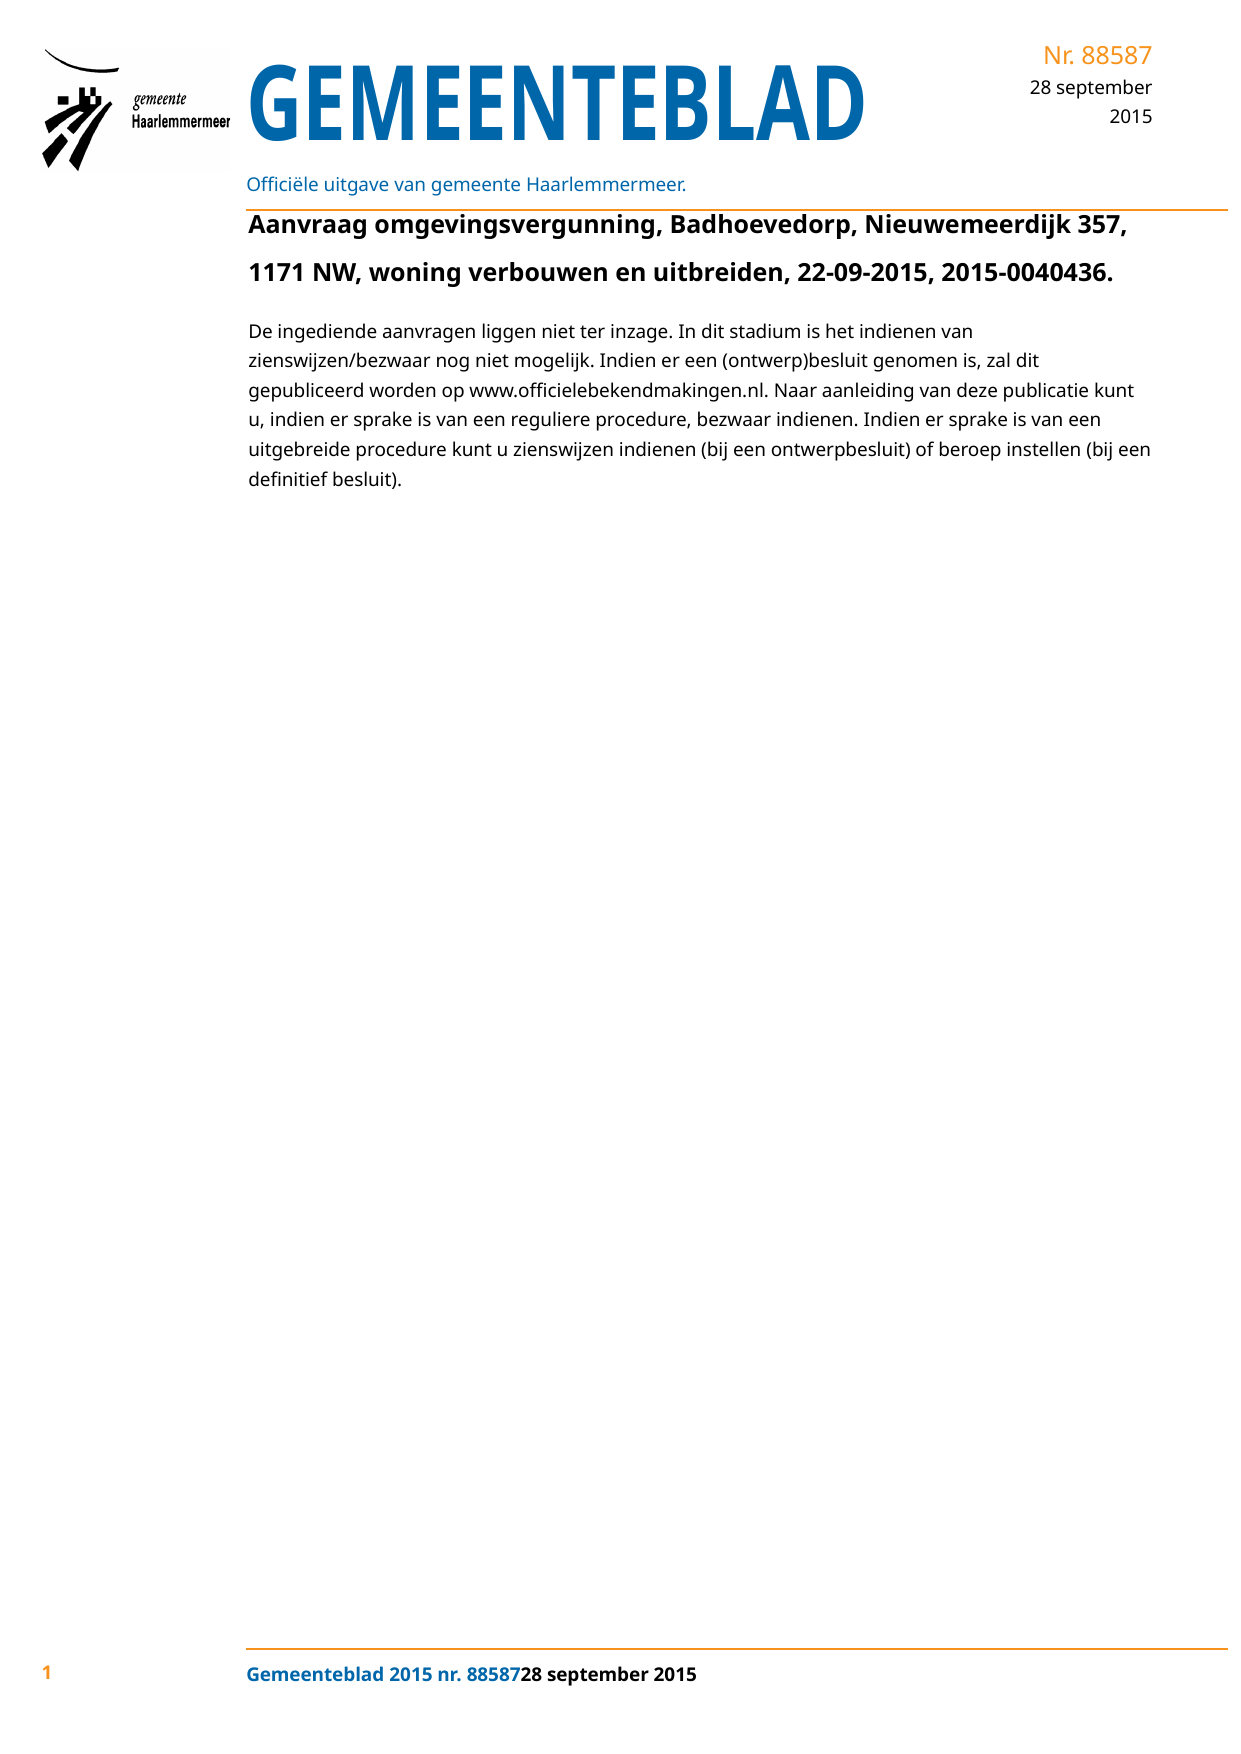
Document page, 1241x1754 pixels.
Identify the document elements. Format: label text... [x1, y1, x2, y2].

picture [41, 47, 231, 172]
text De ingediende aanvragen liggen niet ter inzage. In dit stadium is het indienen van zienswijzen/bezwaar nog niet mogelijk. Indien er een (ontwerp)besluit genomen is, zal dit gepubliceerd worden op www.officielebekendmakingen.nl. Naar aanleiding van deze publicatie kunt u, indien er sprake is van een reguliere procedure, bezwaar indienen. Indien er sprake is van een uitgebreide procedure kunt u zienswijzen indienen (bij een ontwerpbesluit) of beroep instellen (bij een definitief besluit). [248, 318, 1152, 492]
text Aanvraag omgevingsvergunning, Badhoevedorp, Nieuwemeerdijk 357, 1171 NW, woning verbouwen en uitbreiden, 22-09-2015, 2015-0040436. [248, 211, 1152, 288]
